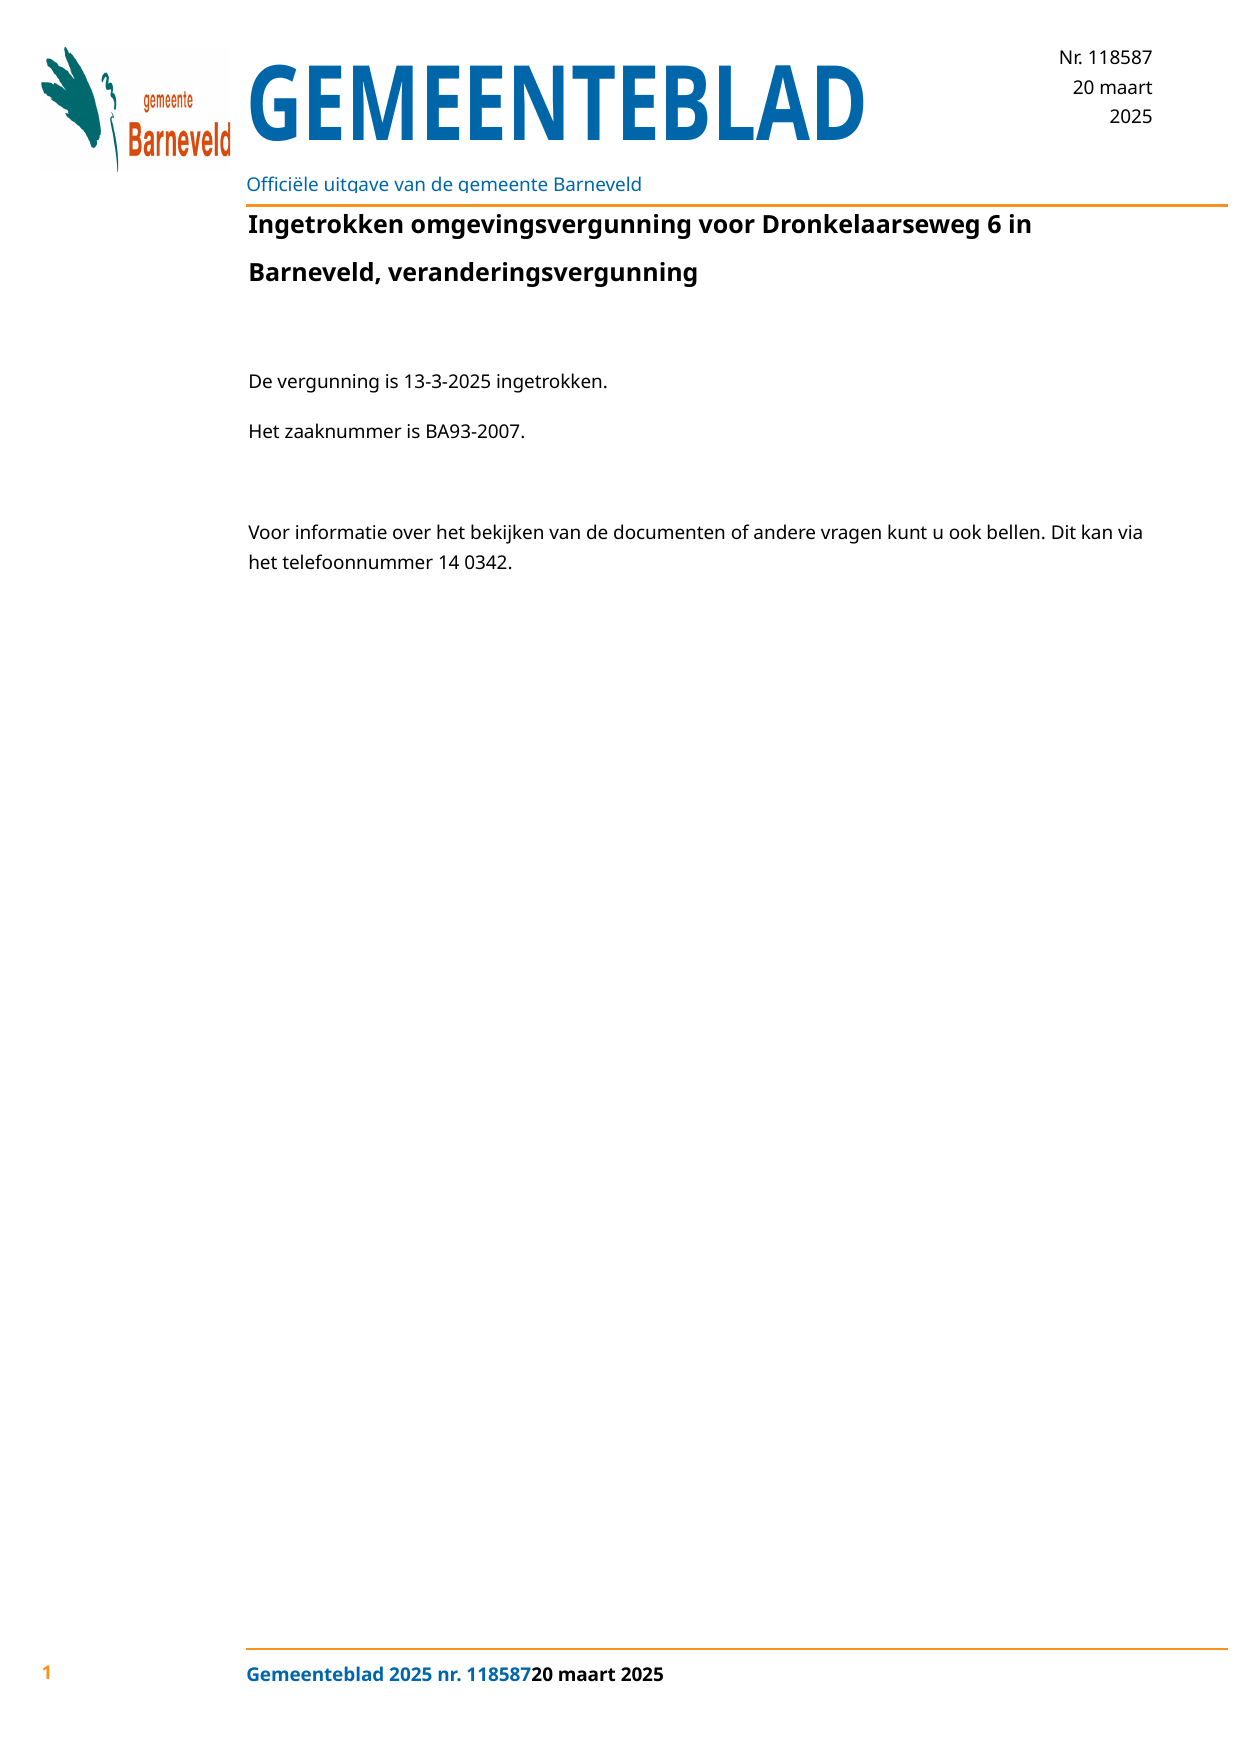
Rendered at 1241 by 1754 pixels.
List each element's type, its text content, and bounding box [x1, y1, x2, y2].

text De vergunning is 13-3-2025 ingetrokken. [248, 368, 1152, 394]
text Het zaaknummer is BA93-2007. [248, 419, 1152, 444]
text Voor informatie over het bekijken van de documenten of andere vragen kunt u ook bellen. Dit kan via het telefoonnummer 14 0342. [248, 519, 1152, 575]
picture [41, 47, 231, 172]
text Ingetrokken omgevingsvergunning voor Dronkelaarseweg 6 in Barneveld, veranderingsvergunning [248, 207, 1152, 288]
